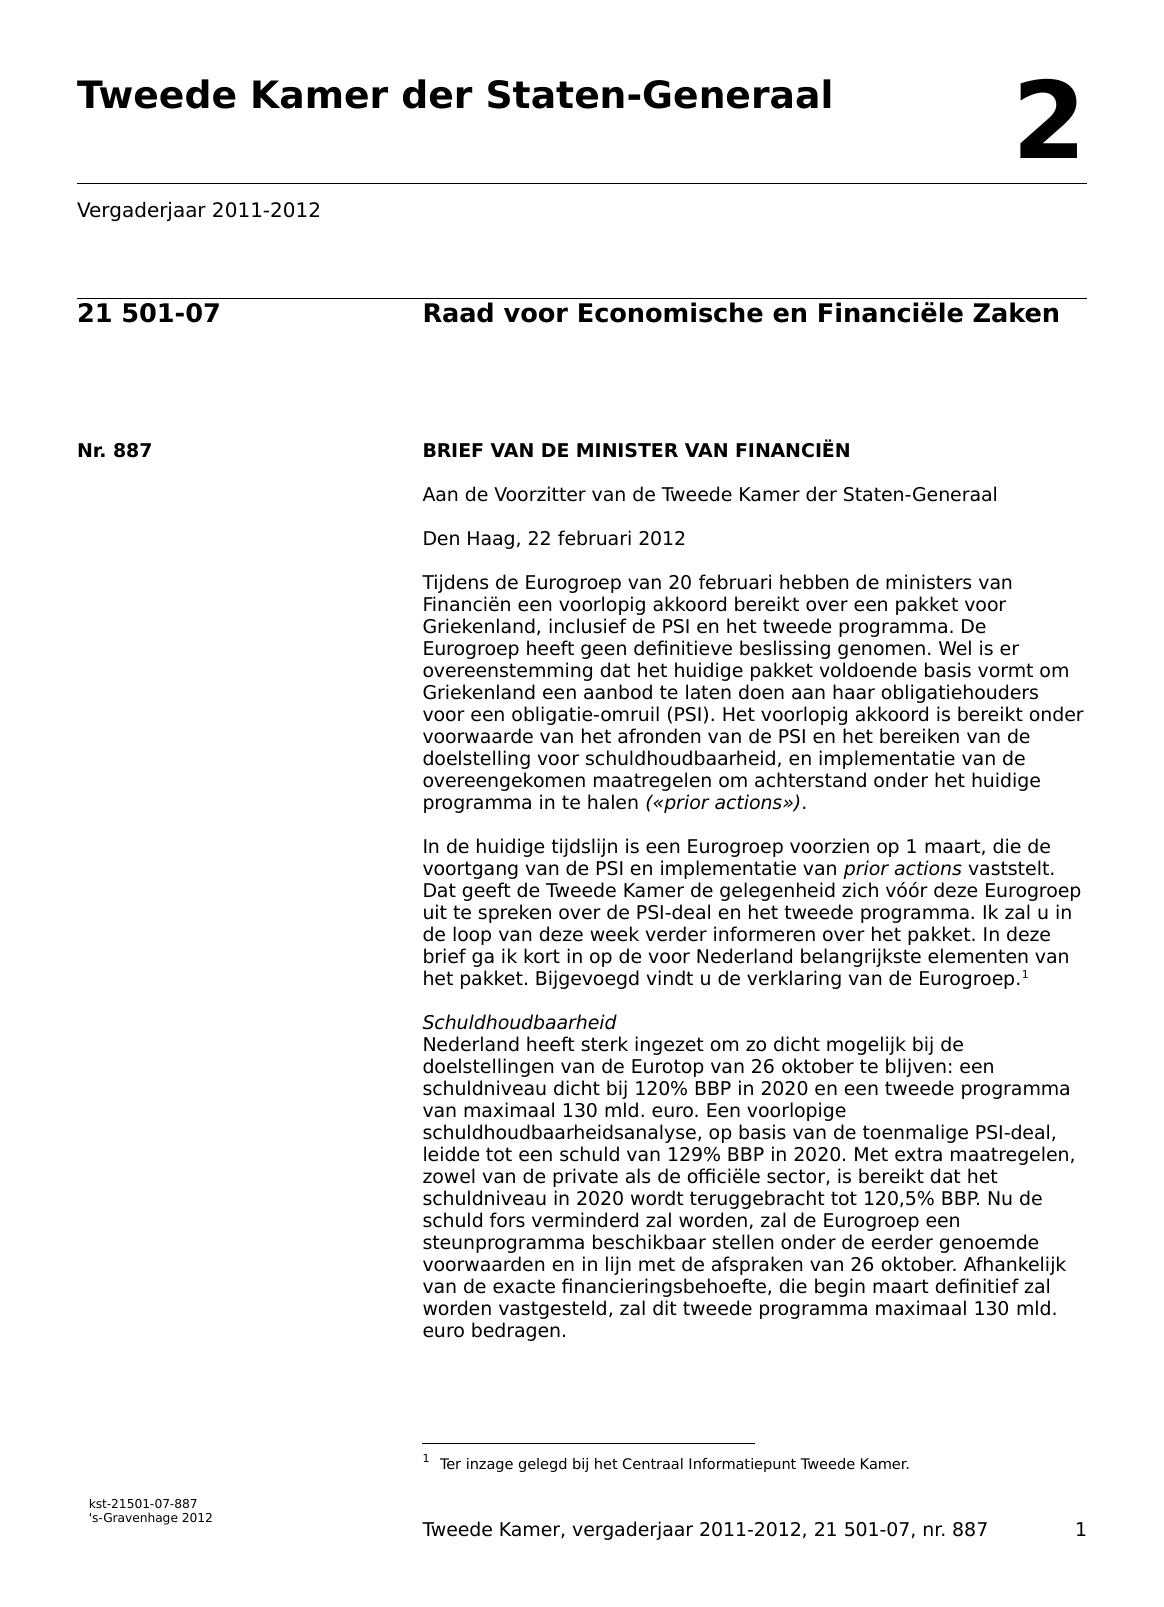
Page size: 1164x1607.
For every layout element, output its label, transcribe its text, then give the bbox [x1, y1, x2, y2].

text kst-21501-07-887 [88, 1497, 323, 1511]
table_header Tweede Kamer der Staten-Generaal [77, 59, 886, 183]
text In de huidige tijdslijn is een Eurogroep voorzien op 1 maart, die de voortgang van de PSI en implementatie van prior actions vaststelt. Dat geeft de Tweede Kamer de gelegenheid zich vóór deze Eurogroep uit te spreken over de PSI-deal en het tweede programma. Ik zal u in de loop van deze week verder informeren over het pakket. In deze brief ga ik kort in op de voor Nederland belangrijkste elementen van het pakket. Bijgevoegd vindt u de verklaring van de Eurogroep. [422, 836, 1087, 990]
text Tijdens de Eurogroep van 20 februari hebben de ministers van Financiën een voorlopig akkoord bereikt over een pakket voor Griekenland, inclusief de PSI en het tweede programma. De Eurogroep heeft geen definitieve beslissing genomen. Wel is er overeenstemming dat het huidige pakket voldoende basis vormt om Griekenland een aanbod te laten doen aan haar obligatiehouders voor een obligatie-omruil (PSI). Het voorlopig akkoord is bereikt onder voorwaarde van het afronden van de PSI en het bereiken van de doelstelling voor schuldhoudbaarheid, en implementatie van de overeengekomen maatregelen om achterstand onder het huidige programma in te halen («prior actions»). [422, 572, 1087, 814]
subtitle Nr. 887 BRIEF VAN DE MINISTER VAN FINANCIËN [77, 440, 1087, 462]
text 's-Gravenhage 2012 [88, 1511, 323, 1525]
text Den Haag, 22 februari 2012 [422, 528, 1087, 550]
table_header 2 [886, 59, 1087, 183]
text Ter inzage gelegd bij het Centraal Informatiepunt Tweede Kamer. [422, 1452, 1087, 1474]
table_cell Vergaderjaar 2011-2012 [77, 184, 1087, 298]
text Aan de Voorzitter van de Tweede Kamer der Staten-Generaal [422, 484, 1087, 506]
subtitle 21 501-07 Raad voor Economische en Financiële Zaken [77, 299, 1087, 329]
text Nederland heeft sterk ingezet om zo dicht mogelijk bij de doelstellingen van de Eurotop van 26 oktober te blijven: een schuldniveau dicht bij 120% BBP in 2020 en een tweede programma van maximaal 130 mld. euro. Een voorlopige schuldhoudbaarheidsanalyse, op basis van de toenmalige PSI-deal, leidde tot een schuld van 129% BBP in 2020. Met extra maatregelen, zowel van de private als de officiële sector, is bereikt dat het schuldniveau in 2020 wordt teruggebracht tot 120,5% BBP. Nu de schuld fors verminderd zal worden, zal de Eurogroep een steunprogramma beschikbaar stellen onder de eerder genoemde voorwaarden en in lijn met de afspraken van 26 oktober. Afhankelijk van de exacte financieringsbehoefte, die begin maart definitief zal worden vastgesteld, zal dit tweede programma maximaal 130 mld. euro bedragen. [422, 1034, 1087, 1342]
subtitle Schuldhoudbaarheid [422, 1012, 1087, 1034]
